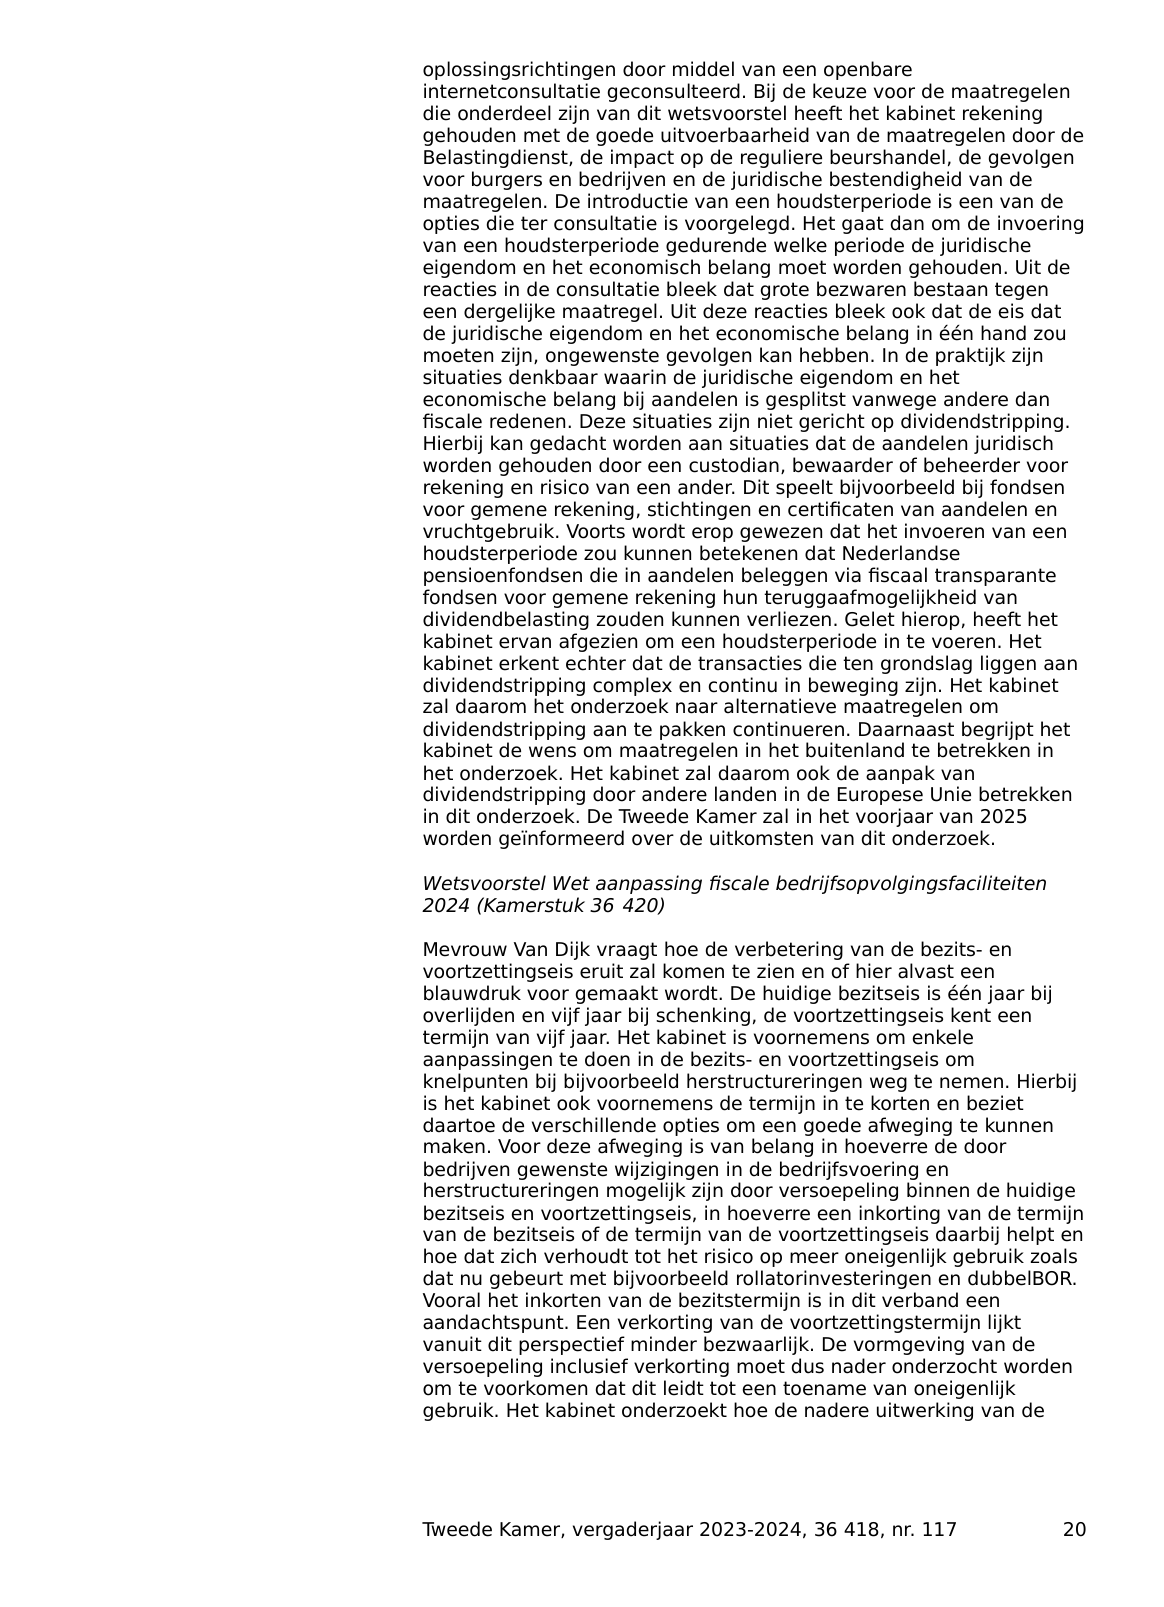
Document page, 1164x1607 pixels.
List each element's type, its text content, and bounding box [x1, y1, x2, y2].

subtitle Wetsvoorstel Wet aanpassing fiscale bedrijfsopvolgingsfaciliteiten 2024 (Kamerstuk 36 420) [422, 872, 1087, 916]
text Mevrouw Van Dijk vraagt hoe de verbetering van de bezits- en voortzettingseis eruit zal komen te zien en of hier alvast een blauwdruk voor gemaakt wordt. De huidige bezitseis is één jaar bij overlijden en vijf jaar bij schenking, de voortzettingseis kent een termijn van vijf jaar. Het kabinet is voornemens om enkele aanpassingen te doen in de bezits- en voortzettingseis om knelpunten bij bijvoorbeeld herstructureringen weg te nemen. Hierbij is het kabinet ook voornemens de termijn in te korten en beziet daartoe de verschillende opties om een goede afweging te kunnen maken. Voor deze afweging is van belang in hoeverre de door bedrijven gewenste wijzigingen in de bedrijfsvoering en herstructureringen mogelijk zijn door versoepeling binnen de huidige bezitseis en voortzettingseis, in hoeverre een inkorting van de termijn van de bezitseis of de termijn van de voortzettingseis daarbij helpt en hoe dat zich verhoudt tot het risico op meer oneigenlijk gebruik zoals dat nu gebeurt met bijvoorbeeld rollatorinvesteringen en dubbelBOR. Vooral het inkorten van de bezitstermijn is in dit verband een aandachtspunt. Een verkorting van de voortzettingstermijn lijkt vanuit dit perspectief minder bezwaarlijk. De vormgeving van de versoepeling inclusief verkorting moet dus nader onderzocht worden om te voorkomen dat dit leidt tot een toename van oneigenlijk gebruik. Het kabinet onderzoekt hoe de nadere uitwerking van de [422, 939, 1087, 1422]
text oplossingsrichtingen door middel van een openbare internetconsultatie geconsulteerd. Bij de keuze voor de maatregelen die onderdeel zijn van dit wetsvoorstel heeft het kabinet rekening gehouden met de goede uitvoerbaarheid van de maatregelen door de Belastingdienst, de impact op de reguliere beurshandel, de gevolgen voor burgers en bedrijven en de juridische bestendigheid van de maatregelen. De introductie van een houdsterperiode is een van de opties die ter consultatie is voorgelegd. Het gaat dan om de invoering van een houdsterperiode gedurende welke periode de juridische eigendom en het economisch belang moet worden gehouden. Uit de reacties in de consultatie bleek dat grote bezwaren bestaan tegen een dergelijke maatregel. Uit deze reacties bleek ook dat de eis dat de juridische eigendom en het economische belang in één hand zou moeten zijn, ongewenste gevolgen kan hebben. In de praktijk zijn situaties denkbaar waarin de juridische eigendom en het economische belang bij aandelen is gesplitst vanwege andere dan fiscale redenen. Deze situaties zijn niet gericht op dividendstripping. Hierbij kan gedacht worden aan situaties dat de aandelen juridisch worden gehouden door een custodian, bewaarder of beheerder voor rekening en risico van een ander. Dit speelt bijvoorbeeld bij fondsen voor gemene rekening, stichtingen en certificaten van aandelen en vruchtgebruik. Voorts wordt erop gewezen dat het invoeren van een houdsterperiode zou kunnen betekenen dat Nederlandse pensioenfondsen die in aandelen beleggen via fiscaal transparante fondsen voor gemene rekening hun teruggaafmogelijkheid van dividendbelasting zouden kunnen verliezen. Gelet hierop, heeft het kabinet ervan afgezien om een houdsterperiode in te voeren. Het kabinet erkent echter dat de transacties die ten grondslag liggen aan dividendstripping complex en continu in beweging zijn. Het kabinet zal daarom het onderzoek naar alternatieve maatregelen om dividendstripping aan te pakken continueren. Daarnaast begrijpt het kabinet de wens om maatregelen in het buitenland te betrekken in het onderzoek. Het kabinet zal daarom ook de aanpak van dividendstripping door andere landen in de Europese Unie betrekken in dit onderzoek. De Tweede Kamer zal in het voorjaar van 2025 worden geïnformeerd over de uitkomsten van dit onderzoek. [422, 59, 1087, 850]
